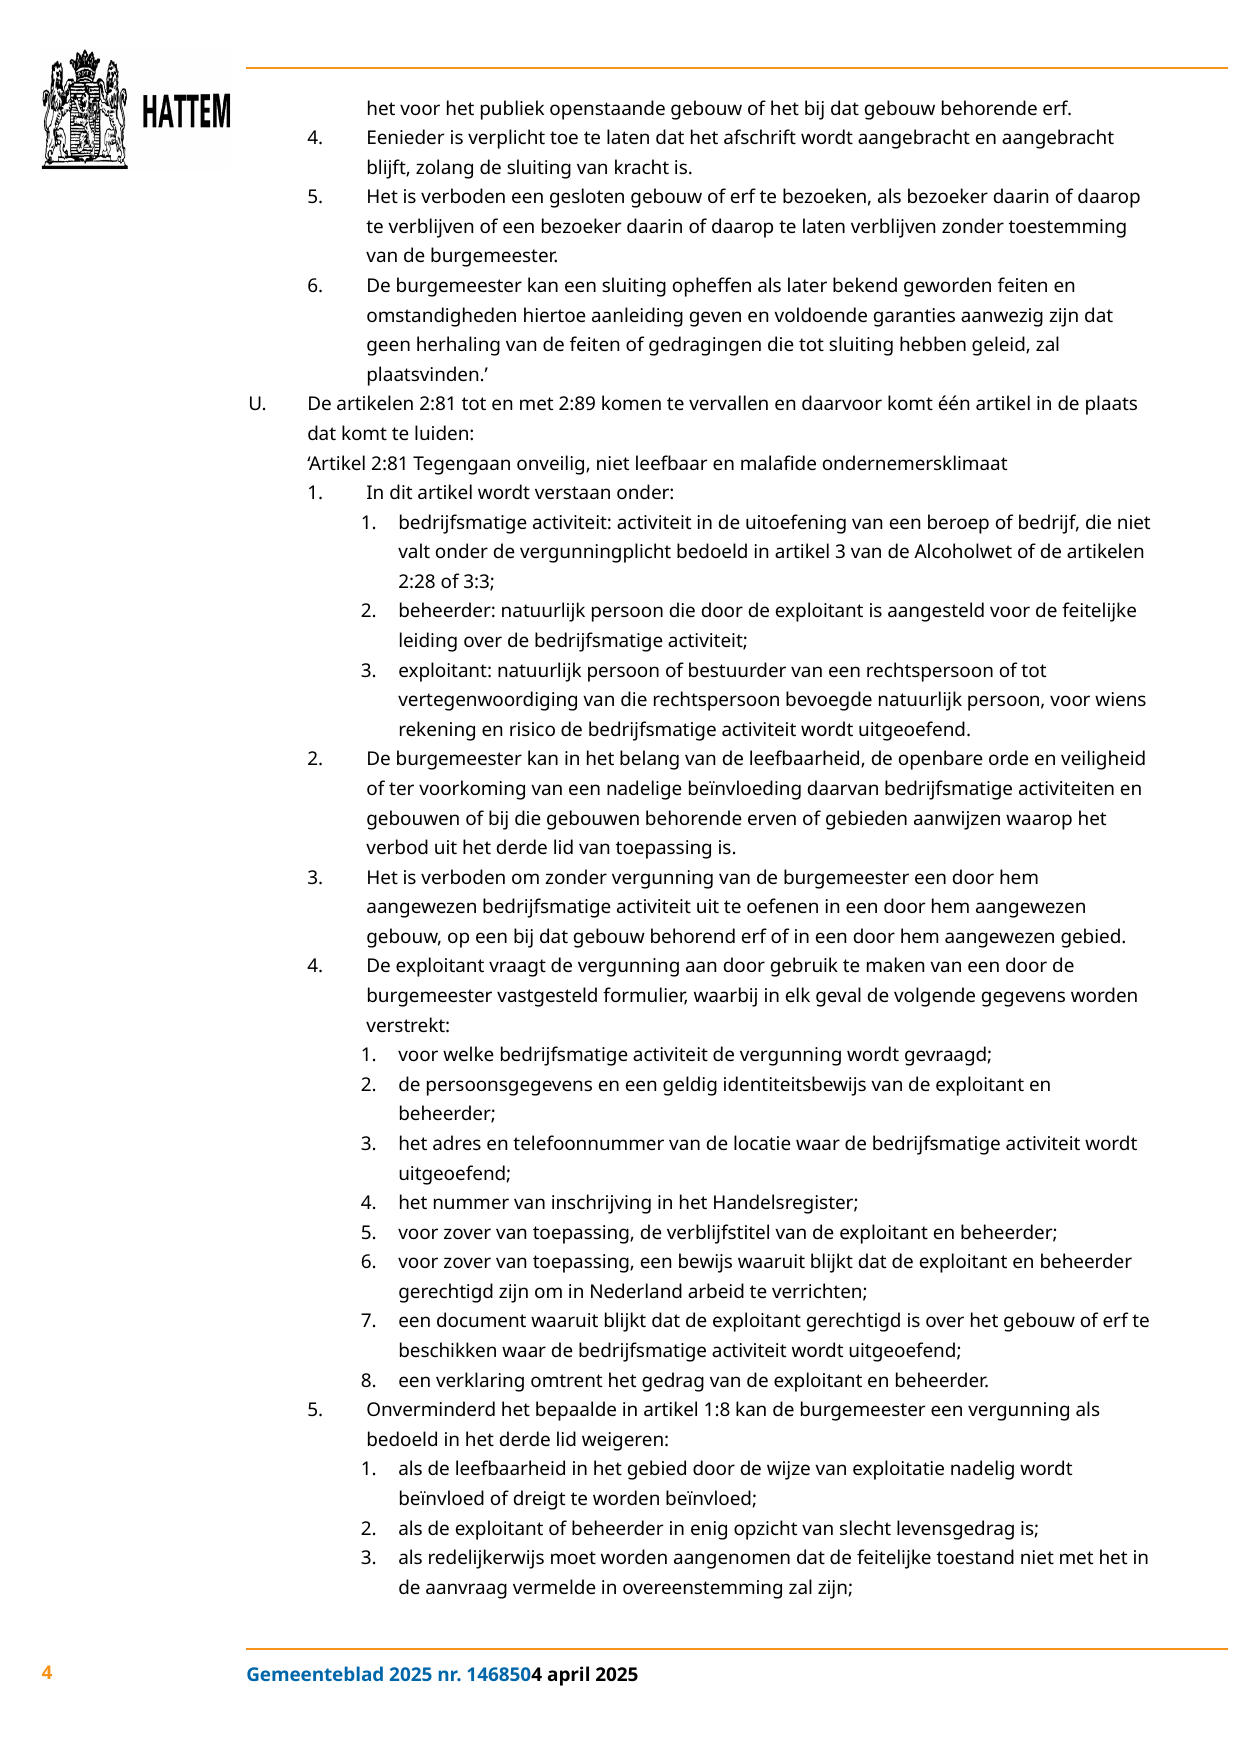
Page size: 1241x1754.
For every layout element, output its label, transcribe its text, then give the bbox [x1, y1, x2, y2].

list In dit artikel wordt verstaan onder: [307, 479, 1152, 505]
list als de exploitant of beheerder in enig opzicht van slecht levensgedrag is; [361, 1515, 1152, 1541]
list bedrijfsmatige activiteit: activiteit in de uitoefening van een beroep of bedrijf, die niet valt onder de vergunningplicht bedoeld in artikel 3 van de Alcoholwet of de artikelen 2:28 of 3:3; [361, 509, 1152, 594]
list Eenieder is verplicht toe te laten dat het afschrift wordt aangebracht en aangebracht blijft, zolang de sluiting van kracht is. [307, 124, 1152, 180]
list het nummer van inschrijving in het Handelsregister; [361, 1189, 1152, 1215]
list exploitant: natuurlijk persoon of bestuurder van een rechtspersoon of tot vertegenwoordiging van die rechtspersoon bevoegde natuurlijk persoon, voor wiens rekening en risico de bedrijfsmatige activiteit wordt uitgeoefend. [361, 657, 1152, 742]
list de persoonsgegevens en een geldig identiteitsbewijs van de exploitant en beheerder; [361, 1071, 1152, 1126]
list beheerder: natuurlijk persoon die door de exploitant is aangesteld voor de feitelijke leiding over de bedrijfsmatige activiteit; [361, 598, 1152, 653]
list voor zover van toepassing, een bewijs waaruit blijkt dat de exploitant en beheerder gerechtigd zijn om in Nederland arbeid te verrichten; [361, 1248, 1152, 1304]
list Het is verboden om zonder vergunning van de burgemeester een door hem aangewezen bedrijfsmatige activiteit uit te oefenen in een door hem aangewezen gebouw, op een bij dat gebouw behorend erf of in een door hem aangewezen gebied. [307, 864, 1152, 949]
list het adres en telefoonnummer van de locatie waar de bedrijfsmatige activiteit wordt uitgeoefend; [361, 1130, 1152, 1186]
list een verklaring omtrent het gedrag van de exploitant en beheerder. [361, 1367, 1152, 1393]
list voor zover van toepassing, de verblijfstitel van de exploitant en beheerder; [361, 1219, 1152, 1245]
picture [41, 47, 231, 172]
list Onverminderd het bepaalde in artikel 1:8 kan de burgemeester een vergunning als bedoeld in het derde lid weigeren: [307, 1396, 1152, 1452]
list voor welke bedrijfsmatige activiteit de vergunning wordt gevraagd; [361, 1041, 1152, 1067]
list De burgemeester kan in het belang van de leefbaarheid, de openbare orde en veiligheid of ter voorkoming van een nadelige beïnvloeding daarvan bedrijfsmatige activiteiten en gebouwen of bij die gebouwen behorende erven of gebieden aanwijzen waarop het verbod uit het derde lid van toepassing is. [307, 746, 1152, 860]
list ‘Artikel 2:81 Tegengaan onveilig, niet leefbaar en malafide ondernemersklimaat [248, 450, 1152, 476]
list De artikelen 2:81 tot en met 2:89 komen te vervallen en daarvoor komt één artikel in de plaats dat komt te luiden: [248, 391, 1152, 446]
list als redelijkerwijs moet worden aangenomen dat de feitelijke toestand niet met het in de aanvraag vermelde in overeenstemming zal zijn; [361, 1544, 1152, 1600]
list het voor het publiek openstaande gebouw of het bij dat gebouw behorende erf. [307, 95, 1152, 121]
list De burgemeester kan een sluiting opheffen als later bekend geworden feiten en omstandigheden hiertoe aanleiding geven en voldoende garanties aanwezig zijn dat geen herhaling van de feiten of gedragingen die tot sluiting hebben geleid, zal plaatsvinden.’ [307, 272, 1152, 387]
list Het is verboden een gesloten gebouw of erf te bezoeken, als bezoeker daarin of daarop te verblijven of een bezoeker daarin of daarop te laten verblijven zonder toestemming van de burgemeester. [307, 183, 1152, 268]
list De exploitant vraagt de vergunning aan door gebruik te maken van een door de burgemeester vastgesteld formulier, waarbij in elk geval de volgende gegevens worden verstrekt: [307, 953, 1152, 1038]
list als de leefbaarheid in het gebied door de wijze van exploitatie nadelig wordt beïnvloed of dreigt te worden beïnvloed; [361, 1456, 1152, 1511]
list een document waaruit blijkt dat de exploitant gerechtigd is over het gebouw of erf te beschikken waar de bedrijfsmatige activiteit wordt uitgeoefend; [361, 1308, 1152, 1363]
